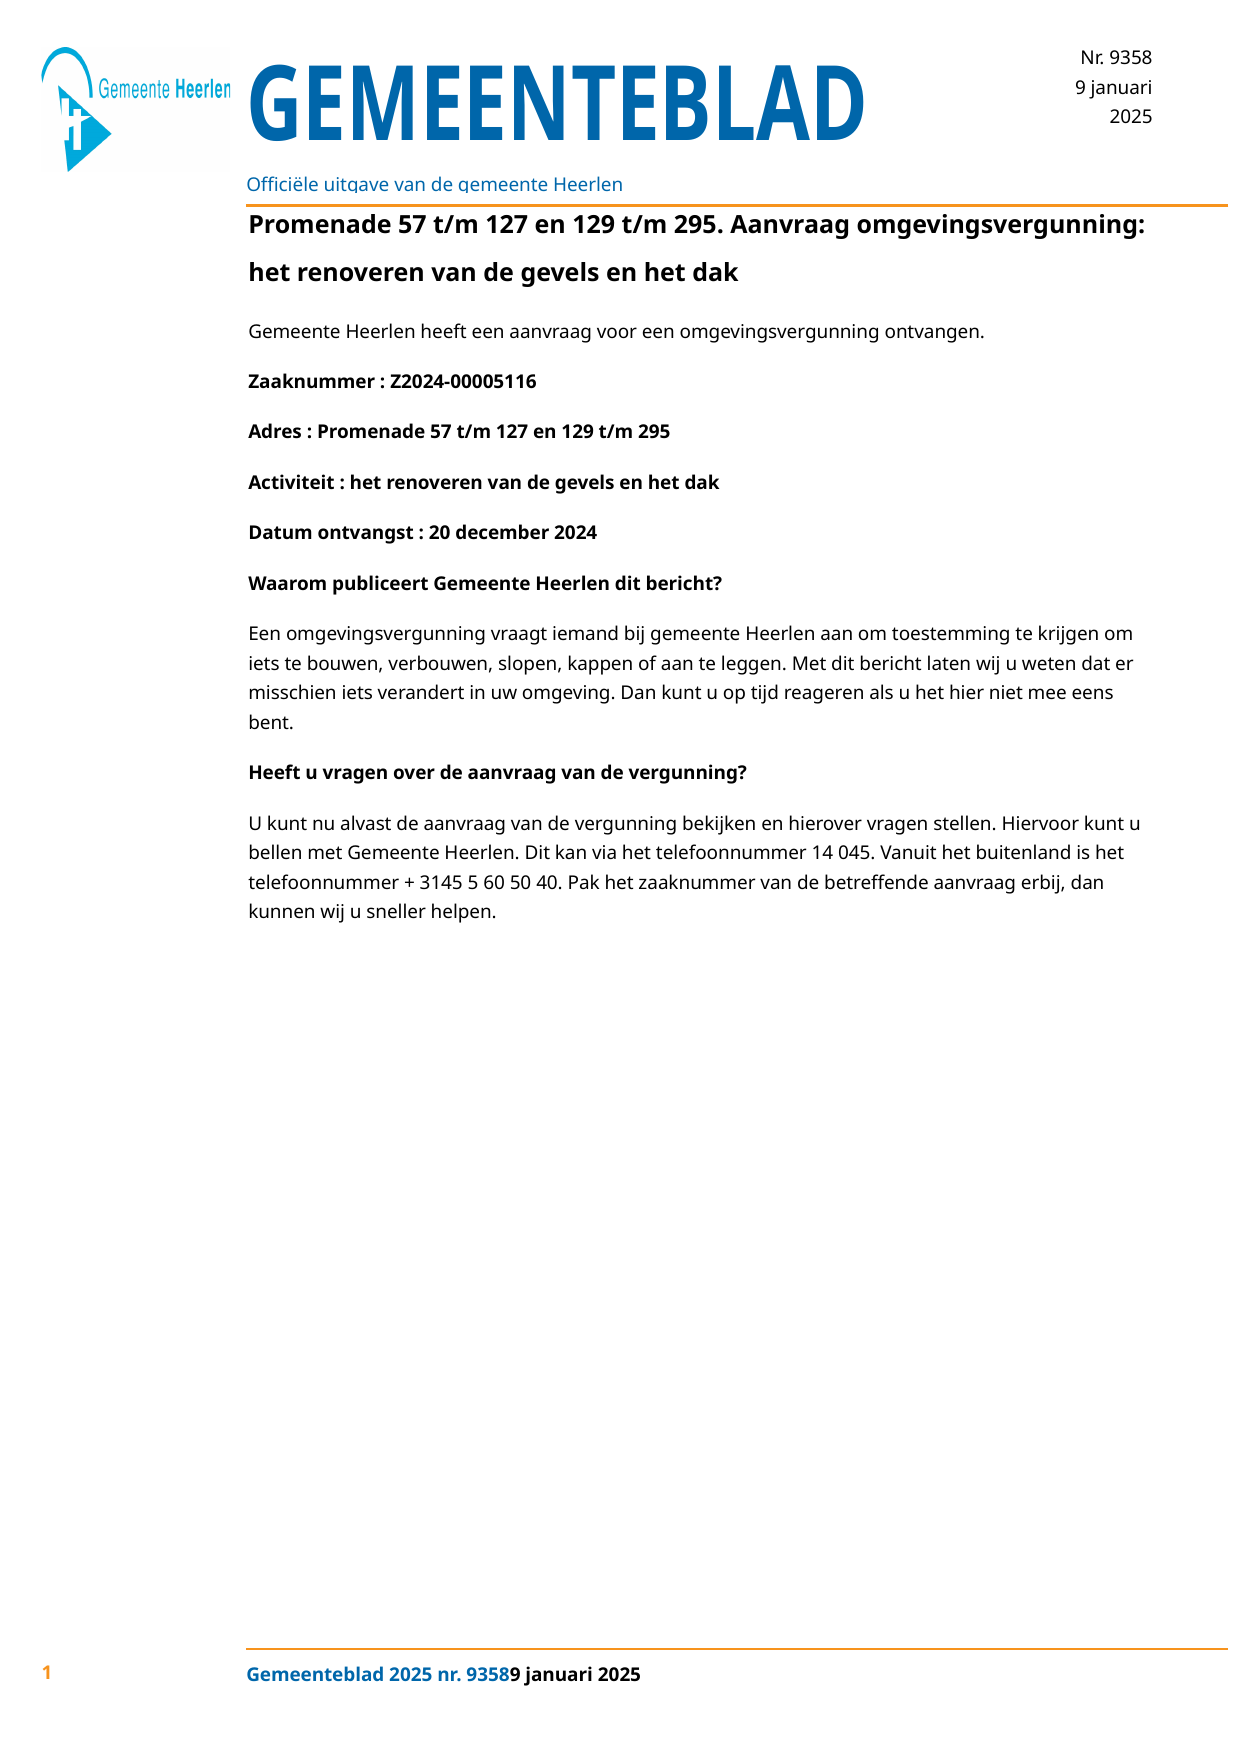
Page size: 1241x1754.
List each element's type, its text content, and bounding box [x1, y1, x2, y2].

text Heeft u vragen over de aanvraag van de vergunning? [248, 759, 1152, 785]
text Activiteit : het renoveren van de gevels en het dak [248, 469, 1152, 495]
text Waarom publiceert Gemeente Heerlen dit bericht? [248, 570, 1152, 596]
text Datum ontvangst : 20 december 2024 [248, 519, 1152, 545]
text Een omgevingsvergunning vraagt iemand bij gemeente Heerlen aan om toestemming te krijgen om iets te bouwen, verbouwen, slopen, kappen of aan te leggen. Met dit bericht laten wij u weten dat er misschien iets verandert in uw omgeving. Dan kunt u op tijd reageren als u het hier niet mee eens bent. [248, 620, 1152, 735]
picture [41, 47, 231, 172]
text U kunt nu alvast de aanvraag van de vergunning bekijken en hierover vragen stellen. Hiervoor kunt u bellen met Gemeente Heerlen. Dit kan via het telefoonnummer 14 045. Vanuit het buitenland is het telefoonnummer + 3145 5 60 50 40. Pak het zaaknummer van de betreffende aanvraag erbij, dan kunnen wij u sneller helpen. [248, 810, 1152, 924]
text Adres : Promenade 57 t/m 127 en 129 t/m 295 [248, 419, 1152, 444]
text Zaaknummer : Z2024-00005116 [248, 368, 1152, 394]
text Gemeente Heerlen heeft een aanvraag voor een omgevingsvergunning ontvangen. [248, 318, 1152, 344]
text Promenade 57 t/m 127 en 129 t/m 295. Aanvraag omgevingsvergunning: het renoveren van de gevels en het dak [248, 207, 1152, 288]
picture [41, 47, 59, 70]
